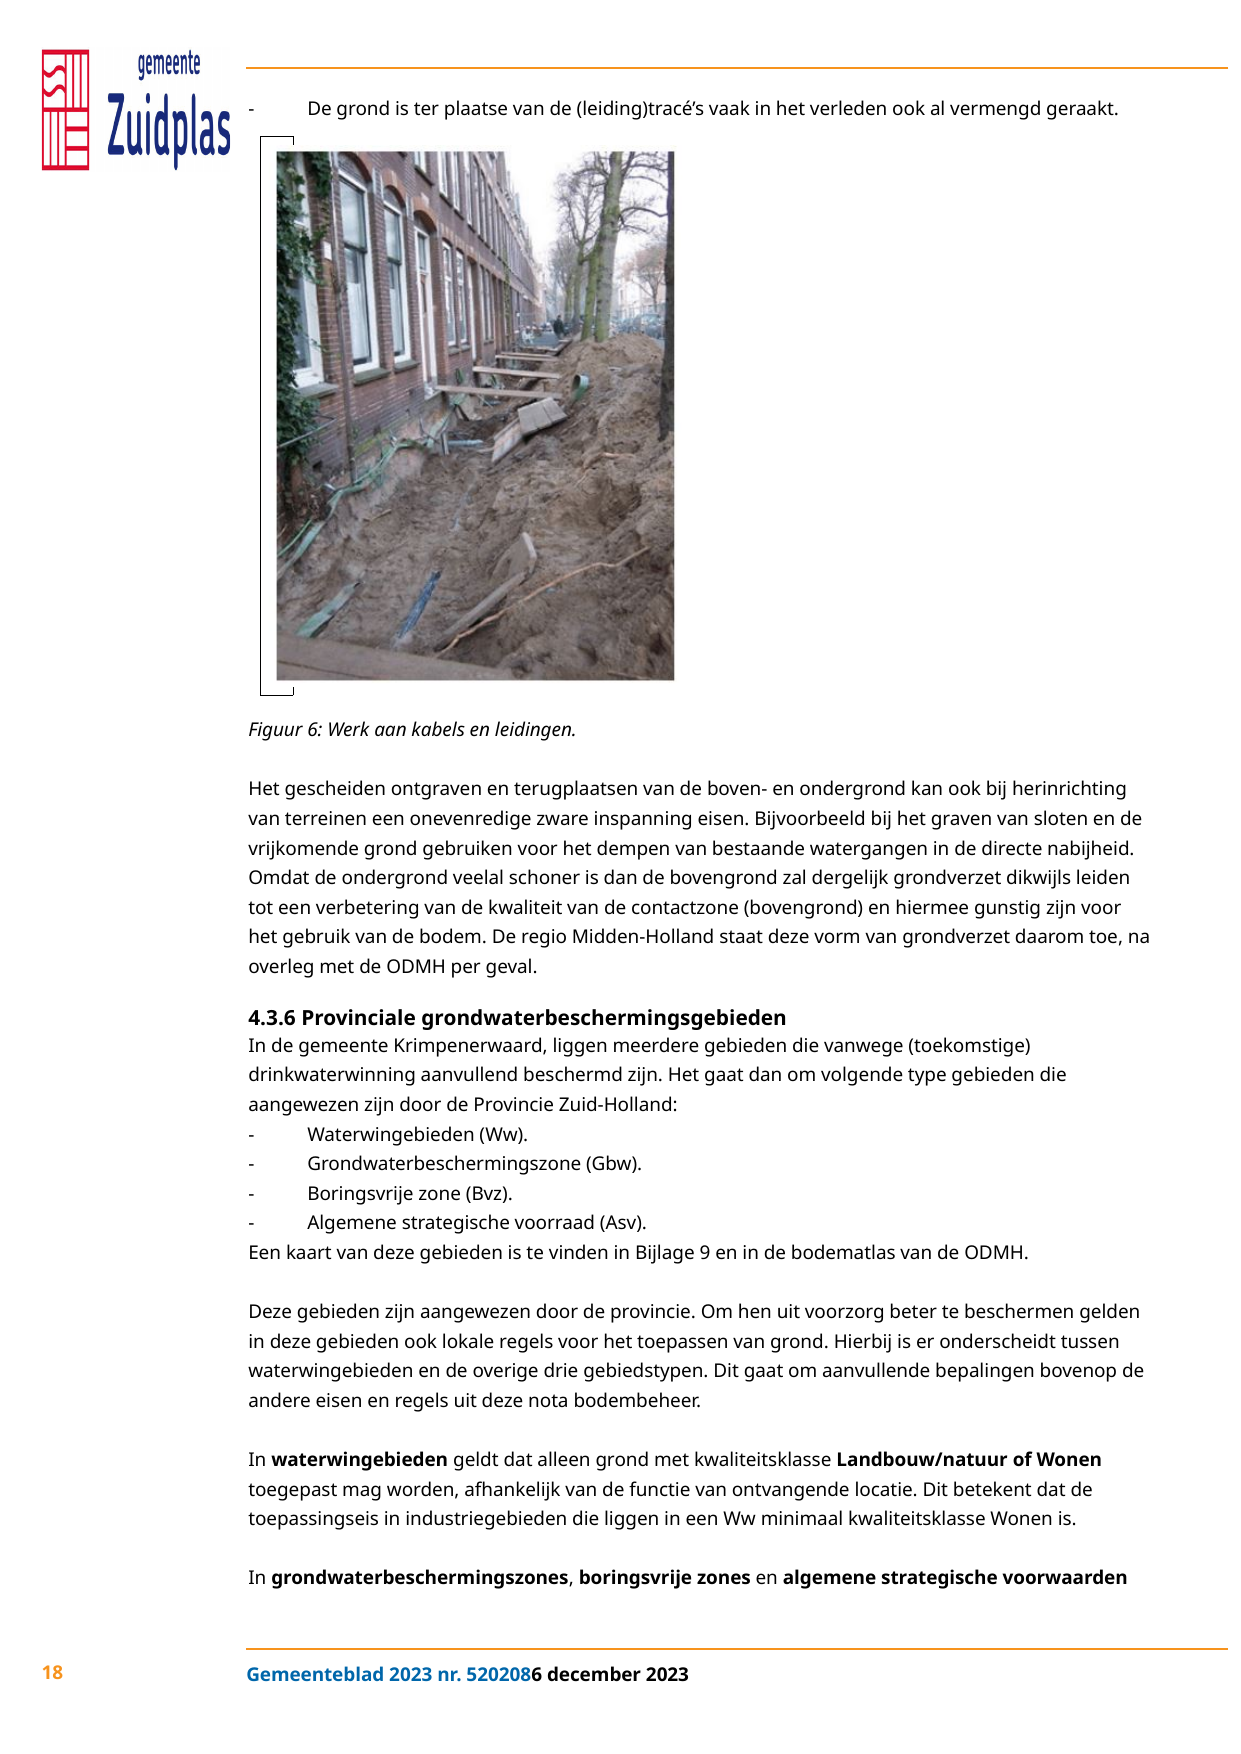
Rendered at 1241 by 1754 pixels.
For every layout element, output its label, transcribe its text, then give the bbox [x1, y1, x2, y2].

picture [268, 145, 683, 687]
text Figuur 6: Werk aan kabels en leidingen. [248, 716, 1152, 742]
text In grondwaterbeschermingszones, boringsvrije zones en algemene strategische voorwaarden [248, 1564, 1152, 1590]
list Grondwaterbeschermingszone (Gbw). [248, 1150, 1152, 1176]
list Boringsvrije zone (Bvz). [248, 1180, 1152, 1206]
list Waterwingebieden (Ww). [248, 1121, 1152, 1146]
picture [41, 47, 231, 172]
text In waterwingebieden geldt dat alleen grond met kwaliteitsklasse Landbouw/natuur of Wonen toegepast mag worden, afhankelijk van de functie van ontvangende locatie. Dit betekent dat de toepassingseis in industriegebieden die liggen in een Ww minimaal kwaliteitsklasse Wonen is. [248, 1446, 1152, 1531]
text Deze gebieden zijn aangewezen door de provincie. Om hen uit voorzorg beter te beschermen gelden in deze gebieden ook lokale regels voor het toepassen van grond. Hierbij is er onderscheidt tussen waterwingebieden en de overige drie gebiedstypen. Dit gaat om aanvullende bepalingen bovenop de andere eisen en regels uit deze nota bodembeheer. [248, 1298, 1152, 1413]
text Het gescheiden ontgraven en terugplaatsen van de boven- en ondergrond kan ook bij herinrichting van terreinen een onevenredige zware inspanning eisen. Bijvoorbeeld bij het graven van sloten en de vrijkomende grond gebruiken voor het dempen van bestaande watergangen in de directe nabijheid. Omdat de ondergrond veelal schoner is dan de bovengrond zal dergelijk grondverzet dikwijls leiden tot een verbetering van de kwaliteit van de contactzone (bovengrond) en hiermee gunstig zijn voor het gebruik van de bodem. De regio Midden-Holland staat deze vorm van grondverzet daarom toe, na overleg met de ODMH per geval. [248, 776, 1152, 979]
text In de gemeente Krimpenerwaard, liggen meerdere gebieden die vanwege (toekomstige) drinkwaterwinning aanvullend beschermd zijn. Het gaat dan om volgende type gebieden die aangewezen zijn door de Provincie Zuid-Holland: [248, 1032, 1152, 1117]
text 4.3.6 Provinciale grondwaterbeschermingsgebieden [248, 1003, 1152, 1032]
text Een kaart van deze gebieden is te vinden in Bijlage 9 en in de bodematlas van de ODMH. [248, 1239, 1152, 1265]
list Algemene strategische voorraad (Asv). [248, 1209, 1152, 1235]
list De grond is ter plaatse van de (leiding)tracé’s vaak in het verleden ook al vermengd geraakt. [248, 95, 1152, 121]
